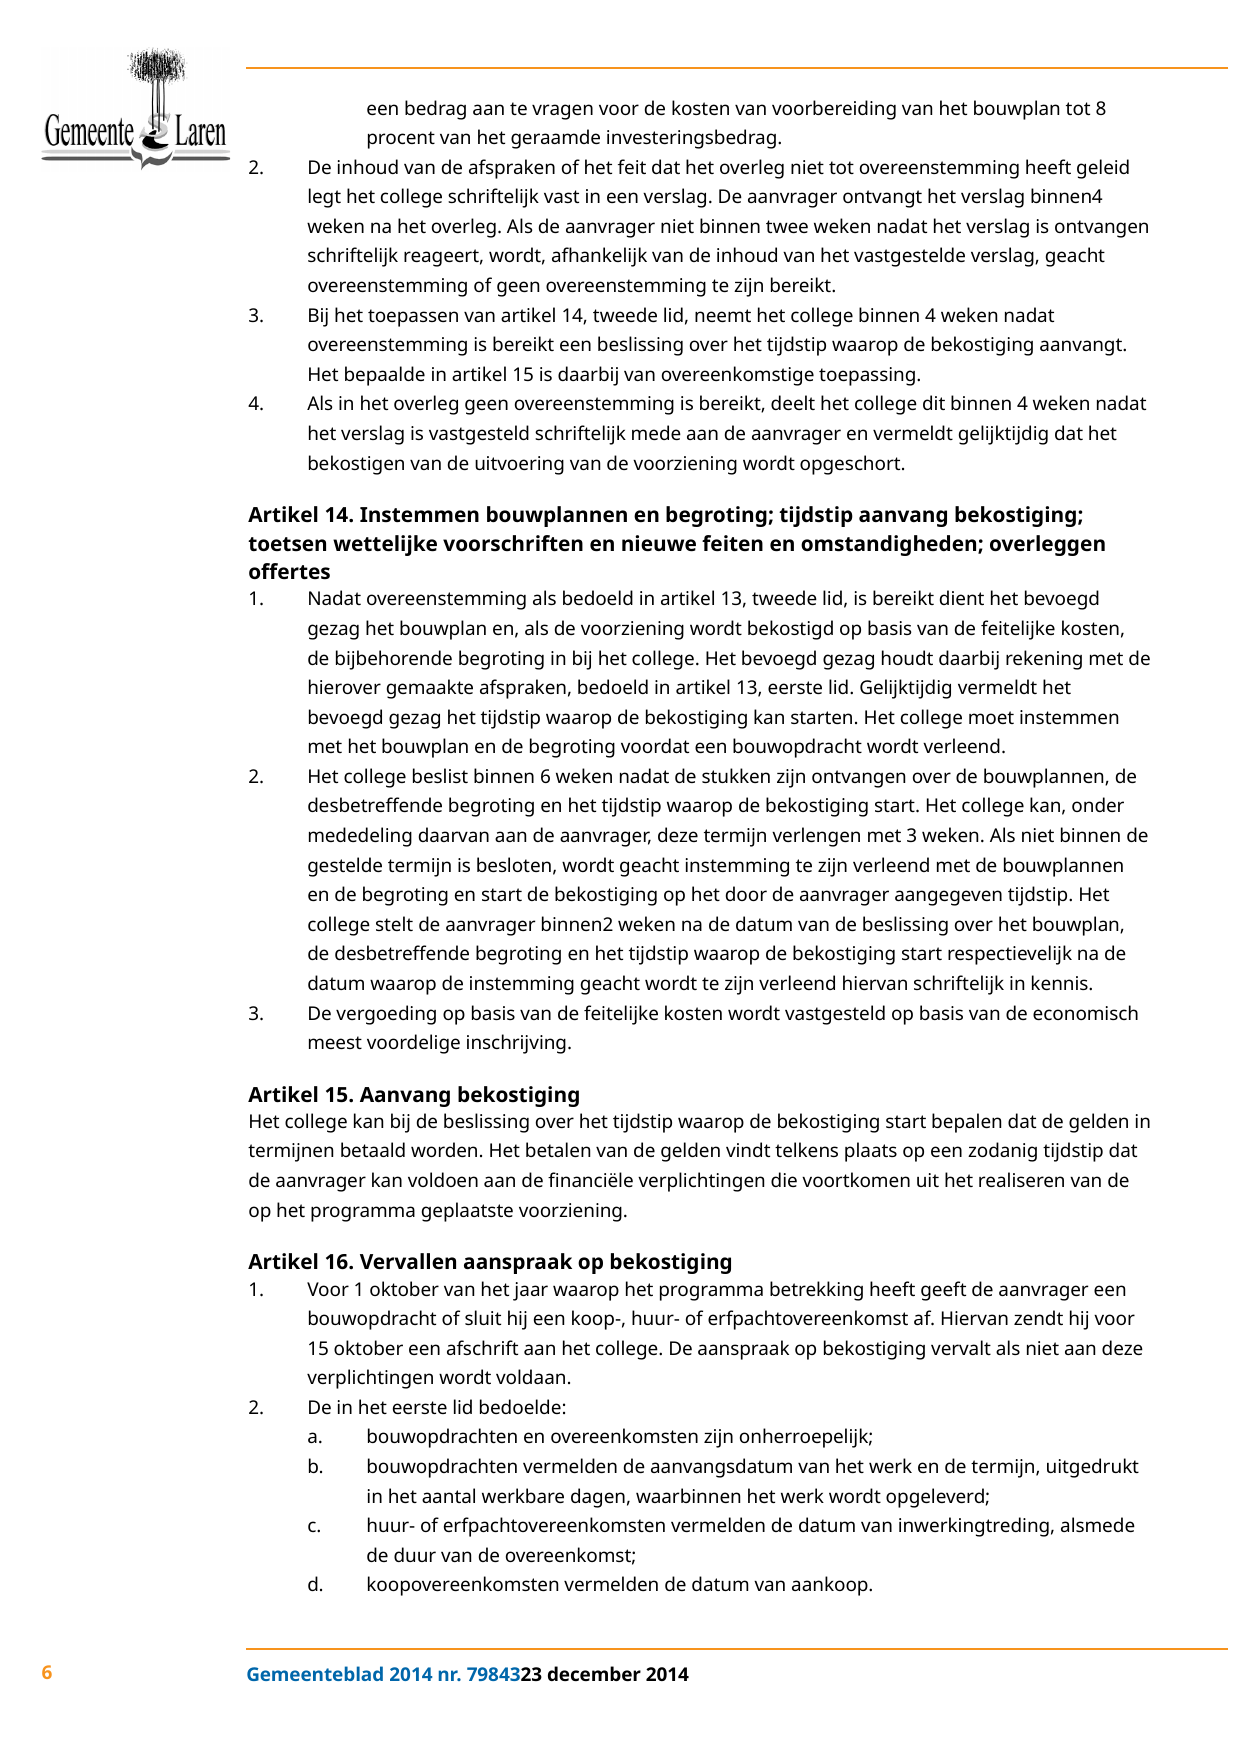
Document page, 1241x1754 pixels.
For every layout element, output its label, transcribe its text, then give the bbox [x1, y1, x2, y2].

picture [41, 47, 231, 172]
list een bedrag aan te vragen voor de kosten van voorbereiding van het bouwplan tot 8 procent van het geraamde investeringsbedrag. [307, 95, 1152, 150]
list De in het eerste lid bedoelde: [248, 1394, 1152, 1420]
list bouwopdrachten en overeenkomsten zijn onherroepelijk; [307, 1424, 1152, 1449]
list Het college beslist binnen 6 weken nadat de stukken zijn ontvangen over de bouwplannen, de desbetreffende begroting en het tijdstip waarop de bekostiging start. Het college kan, onder mededeling daarvan aan de aanvrager, deze termijn verlengen met 3 weken. Als niet binnen de gestelde termijn is besloten, wordt geacht instemming te zijn verleend met de bouwplannen en de begroting en start de bekostiging op het door de aanvrager aangegeven tijdstip. Het college stelt de aanvrager binnen2 weken na de datum van de beslissing over het bouwplan, de desbetreffende begroting en het tijdstip waarop de bekostiging start respectievelijk na de datum waarop de instemming geacht wordt te zijn verleend hiervan schriftelijk in kennis. [248, 763, 1152, 996]
list Nadat overeenstemming als bedoeld in artikel 13, tweede lid, is bereikt dient het bevoegd gezag het bouwplan en, als de voorziening wordt bekostigd op basis van de feitelijke kosten, de bijbehorende begroting in bij het college. Het bevoegd gezag houdt daarbij rekening met de hierover gemaakte afspraken, bedoeld in artikel 13, eerste lid. Gelijktijdig vermeldt het bevoegd gezag het tijdstip waarop de bekostiging kan starten. Het college moet instemmen met het bouwplan en de begroting voordat een bouwopdracht wordt verleend. [248, 586, 1152, 759]
list De vergoeding op basis van de feitelijke kosten wordt vastgesteld op basis van de economisch meest voordelige inschrijving. [248, 1000, 1152, 1055]
list De inhoud van de afspraken of het feit dat het overleg niet tot overeenstemming heeft geleid legt het college schriftelijk vast in een verslag. De aanvrager ontvangt het verslag binnen4 weken na het overleg. Als de aanvrager niet binnen twee weken nadat het verslag is ontvangen schriftelijk reageert, wordt, afhankelijk van de inhoud van het vastgestelde verslag, geacht overeenstemming of geen overeenstemming te zijn bereikt. [248, 154, 1152, 298]
text Het college kan bij de beslissing over het tijdstip waarop de bekostiging start bepalen dat de gelden in termijnen betaald worden. Het betalen van de gelden vindt telkens plaats op een zodanig tijdstip dat de aanvrager kan voldoen aan de financiële verplichtingen die voortkomen uit het realiseren van de op het programma geplaatste voorziening. [248, 1108, 1152, 1223]
text Artikel 16. Vervallen aanspraak op bekostiging [248, 1247, 1152, 1276]
list koopovereenkomsten vermelden de datum van aankoop. [307, 1572, 1152, 1597]
text Artikel 14. Instemmen bouwplannen en begroting; tijdstip aanvang bekostiging; toetsen wettelijke voorschriften en nieuwe feiten en omstandigheden; overleggen offertes [248, 500, 1152, 586]
list Voor 1 oktober van het jaar waarop het programma betrekking heeft geeft de aanvrager een bouwopdracht of sluit hij een koop-, huur- of erfpachtovereenkomst af. Hiervan zendt hij voor 15 oktober een afschrift aan het college. De aanspraak op bekostiging vervalt als niet aan deze verplichtingen wordt voldaan. [248, 1276, 1152, 1390]
list Bij het toepassen van artikel 14, tweede lid, neemt het college binnen 4 weken nadat overeenstemming is bereikt een beslissing over het tijdstip waarop de bekostiging aanvangt. Het bepaalde in artikel 15 is daarbij van overeenkomstige toepassing. [248, 302, 1152, 387]
list bouwopdrachten vermelden de aanvangsdatum van het werk en de termijn, uitgedrukt in het aantal werkbare dagen, waarbinnen het werk wordt opgeleverd; [307, 1453, 1152, 1508]
list Als in het overleg geen overeenstemming is bereikt, deelt het college dit binnen 4 weken nadat het verslag is vastgesteld schriftelijk mede aan de aanvrager en vermeldt gelijktijdig dat het bekostigen van de uitvoering van de voorziening wordt opgeschort. [248, 391, 1152, 476]
text Artikel 15. Aanvang bekostiging [248, 1080, 1152, 1108]
list huur- of erfpachtovereenkomsten vermelden de datum van inwerkingtreding, alsmede de duur van de overeenkomst; [307, 1512, 1152, 1568]
